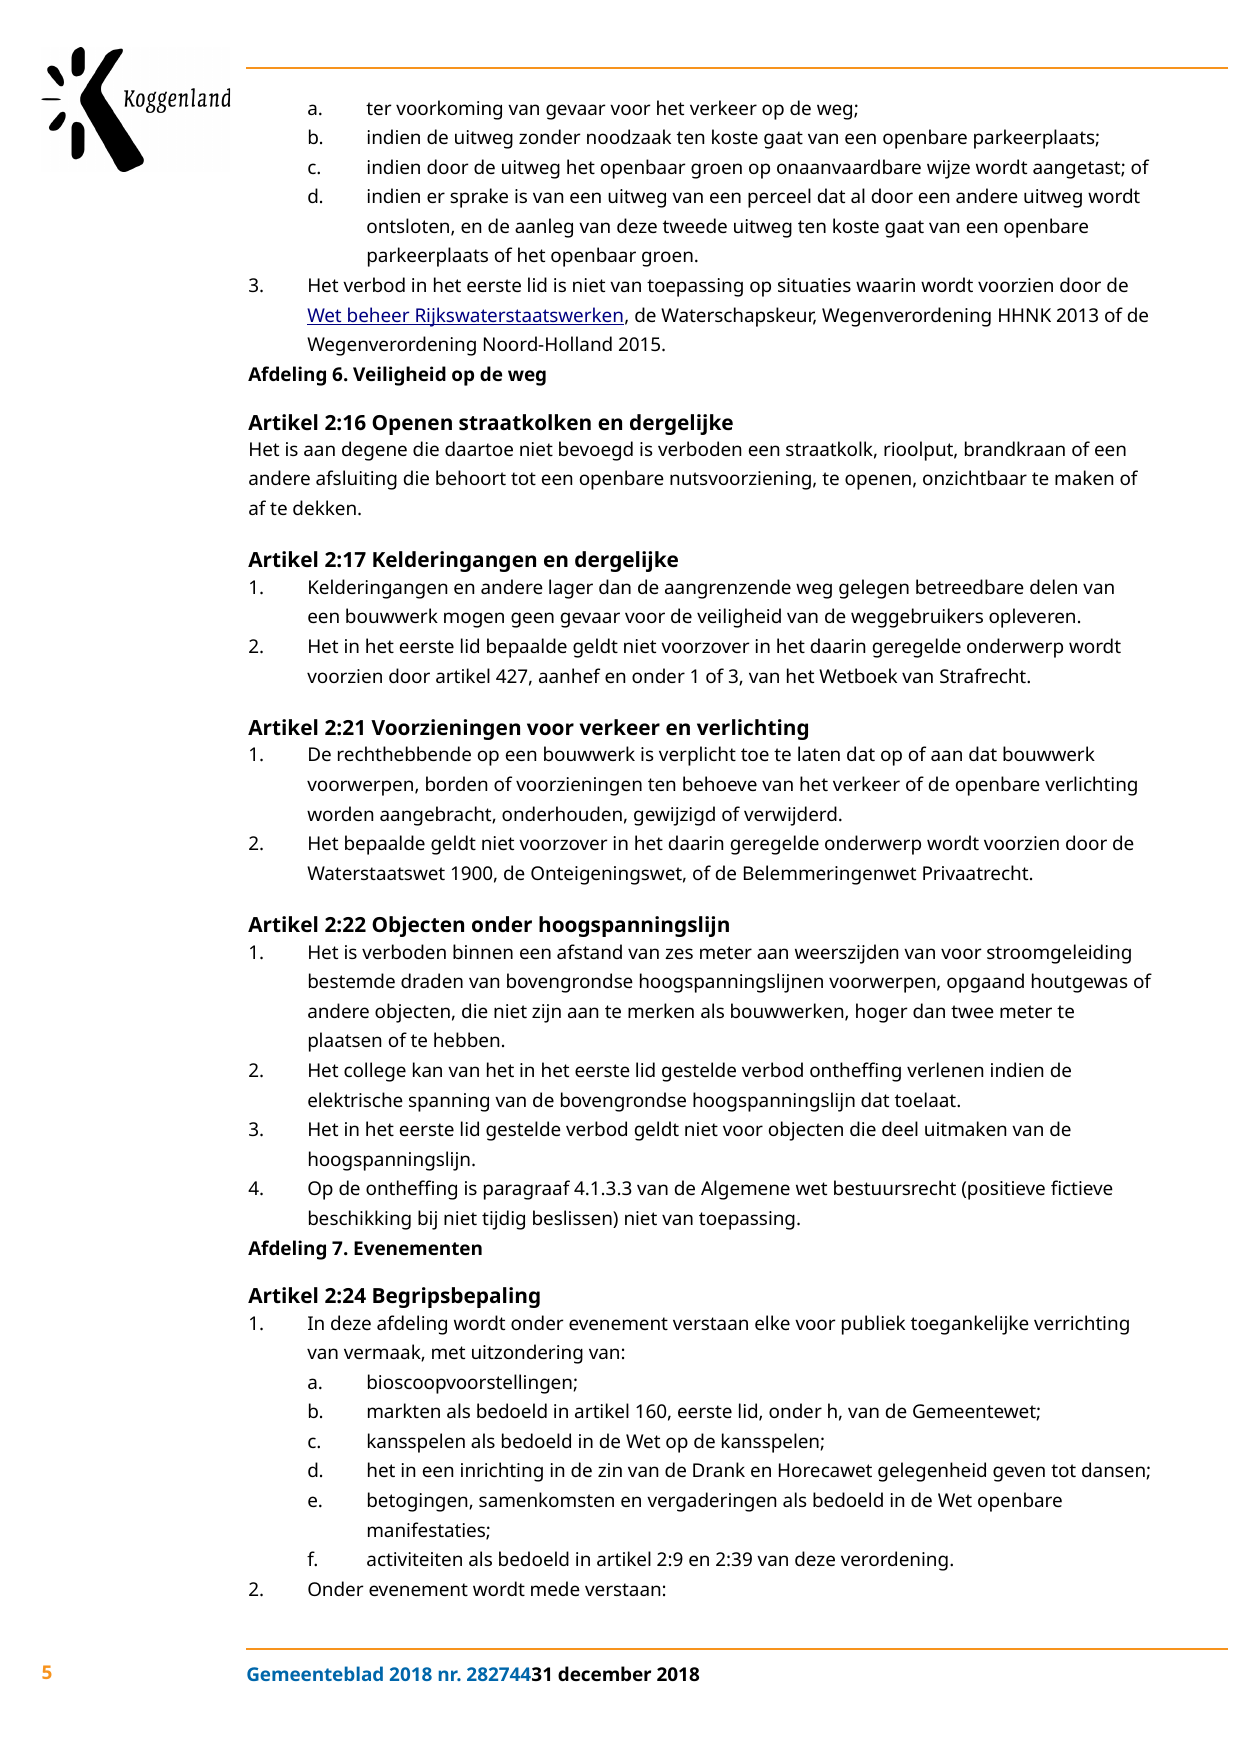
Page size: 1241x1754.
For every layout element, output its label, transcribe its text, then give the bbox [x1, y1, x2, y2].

picture [41, 47, 231, 172]
text Artikel 2:17 Kelderingangen en dergelijke [248, 546, 1152, 574]
list Het verbod in het eerste lid is niet van toepassing op situaties waarin wordt voorzien door de Wet beheer Rijkswaterstaatswerken, de Waterschapskeur, Wegenverordening HHNK 2013 of de Wegenverordening Noord-Holland 2015. [248, 272, 1152, 357]
list Kelderingangen en andere lager dan de aangrenzende weg gelegen betreedbare delen van een bouwwerk mogen geen gevaar voor de veiligheid van de weggebruikers opleveren. [248, 574, 1152, 629]
list markten als bedoeld in artikel 160, eerste lid, onder h, van de Gemeentewet; [307, 1398, 1152, 1424]
text Afdeling 6. Veiligheid op de weg [248, 361, 1152, 387]
list Het in het eerste lid gestelde verbod geldt niet voor objecten die deel uitmaken van de hoogspanningslijn. [248, 1116, 1152, 1172]
list Het college kan van het in het eerste lid gestelde verbod ontheffing verlenen indien de elektrische spanning van de bovengrondse hoogspanningslijn dat toelaat. [248, 1057, 1152, 1112]
list Onder evenement wordt mede verstaan: [248, 1576, 1152, 1602]
list Het bepaalde geldt niet voorzover in het daarin geregelde onderwerp wordt voorzien door de Waterstaatswet 1900, de Onteigeningswet, of de Belemmeringenwet Privaatrecht. [248, 830, 1152, 886]
list ter voorkoming van gevaar voor het verkeer op de weg; [307, 95, 1152, 121]
list In deze afdeling wordt onder evenement verstaan elke voor publiek toegankelijke verrichting van vermaak, met uitzondering van: [248, 1310, 1152, 1365]
text Het is aan degene die daartoe niet bevoegd is verboden een straatkolk, rioolput, brandkraan of een andere afsluiting die behoort tot een openbare nutsvoorziening, te openen, onzichtbaar te maken of af te dekken. [248, 436, 1152, 521]
text Afdeling 7. Evenementen [248, 1235, 1152, 1260]
text Artikel 2:22 Objecten onder hoogspanningslijn [248, 910, 1152, 939]
list betogingen, samenkomsten en vergaderingen als bedoeld in de Wet openbare manifestaties; [307, 1487, 1152, 1542]
list indien er sprake is van een uitweg van een perceel dat al door een andere uitweg wordt ontsloten, en de aanleg van deze tweede uitweg ten koste gaat van een openbare parkeerplaats of het openbaar groen. [307, 183, 1152, 268]
text Artikel 2:21 Voorzieningen voor verkeer en verlichting [248, 713, 1152, 742]
text Artikel 2:16 Openen straatkolken en dergelijke [248, 408, 1152, 436]
list De rechthebbende op een bouwwerk is verplicht toe te laten dat op of aan dat bouwwerk voorwerpen, borden of voorzieningen ten behoeve van het verkeer of de openbare verlichting worden aangebracht, onderhouden, gewijzigd of verwijderd. [248, 742, 1152, 827]
text Artikel 2:24 Begripsbepaling [248, 1281, 1152, 1310]
list Het is verboden binnen een afstand van zes meter aan weerszijden van voor stroomgeleiding bestemde draden van bovengrondse hoogspanningslijnen voorwerpen, opgaand houtgewas of andere objecten, die niet zijn aan te merken als bouwwerken, hoger dan twee meter te plaatsen of te hebben. [248, 939, 1152, 1053]
list bioscoopvoorstellingen; [307, 1369, 1152, 1394]
list Het in het eerste lid bepaalde geldt niet voorzover in het daarin geregelde onderwerp wordt voorzien door artikel 427, aanhef en onder 1 of 3, van het Wetboek van Strafrecht. [248, 633, 1152, 688]
list activiteiten als bedoeld in artikel 2:9 en 2:39 van deze verordening. [307, 1546, 1152, 1572]
list indien door de uitweg het openbaar groen op onaanvaardbare wijze wordt aangetast; of [307, 154, 1152, 180]
list kansspelen als bedoeld in de Wet op de kansspelen; [307, 1428, 1152, 1454]
list het in een inrichting in de zin van de Drank en Horecawet gelegenheid geven tot dansen; [307, 1458, 1152, 1483]
list indien de uitweg zonder noodzaak ten koste gaat van een openbare parkeerplaats; [307, 124, 1152, 150]
list Op de ontheffing is paragraaf 4.1.3.3 van de Algemene wet bestuursrecht (positieve fictieve beschikking bij niet tijdig beslissen) niet van toepassing. [248, 1176, 1152, 1231]
